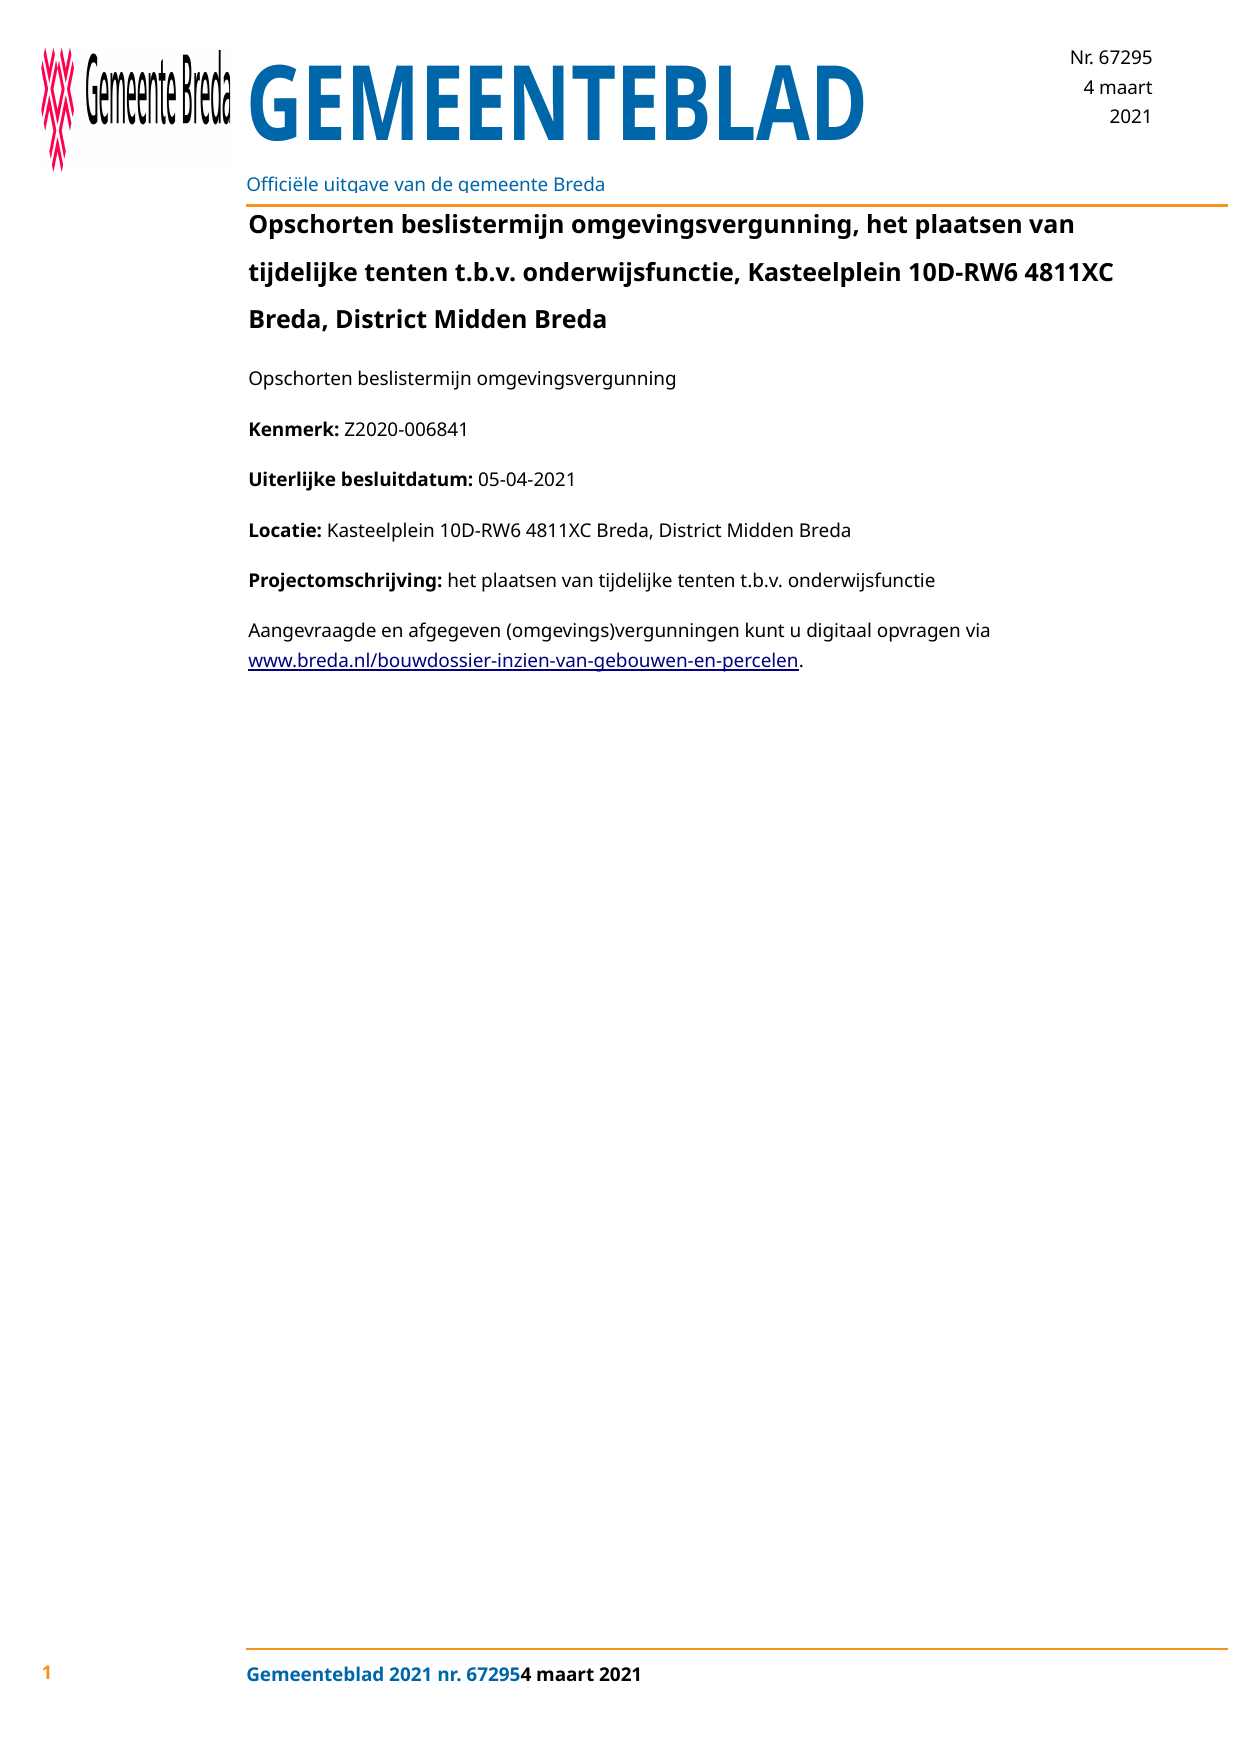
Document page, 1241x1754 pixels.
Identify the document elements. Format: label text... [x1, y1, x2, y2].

text Uiterlijke besluitdatum: 05-04-2021 [248, 466, 1152, 492]
text Opschorten beslistermijn omgevingsvergunning [248, 366, 1152, 391]
text Aangevraagde en afgegeven (omgevings)vergunningen kunt u digitaal opvragen via www.breda.nl/bouwdossier-inzien-van-gebouwen-en-percelen. [248, 618, 1152, 673]
picture [41, 47, 231, 172]
text Kenmerk: Z2020-006841 [248, 416, 1152, 442]
text Projectomschrijving: het plaatsen van tijdelijke tenten t.b.v. onderwijsfunctie [248, 567, 1152, 593]
text Opschorten beslistermijn omgevingsvergunning, het plaatsen van tijdelijke tenten t.b.v. onderwijsfunctie, Kasteelplein 10D-RW6 4811XC Breda, District Midden Breda [248, 207, 1152, 336]
text Locatie: Kasteelplein 10D-RW6 4811XC Breda, District Midden Breda [248, 517, 1152, 542]
